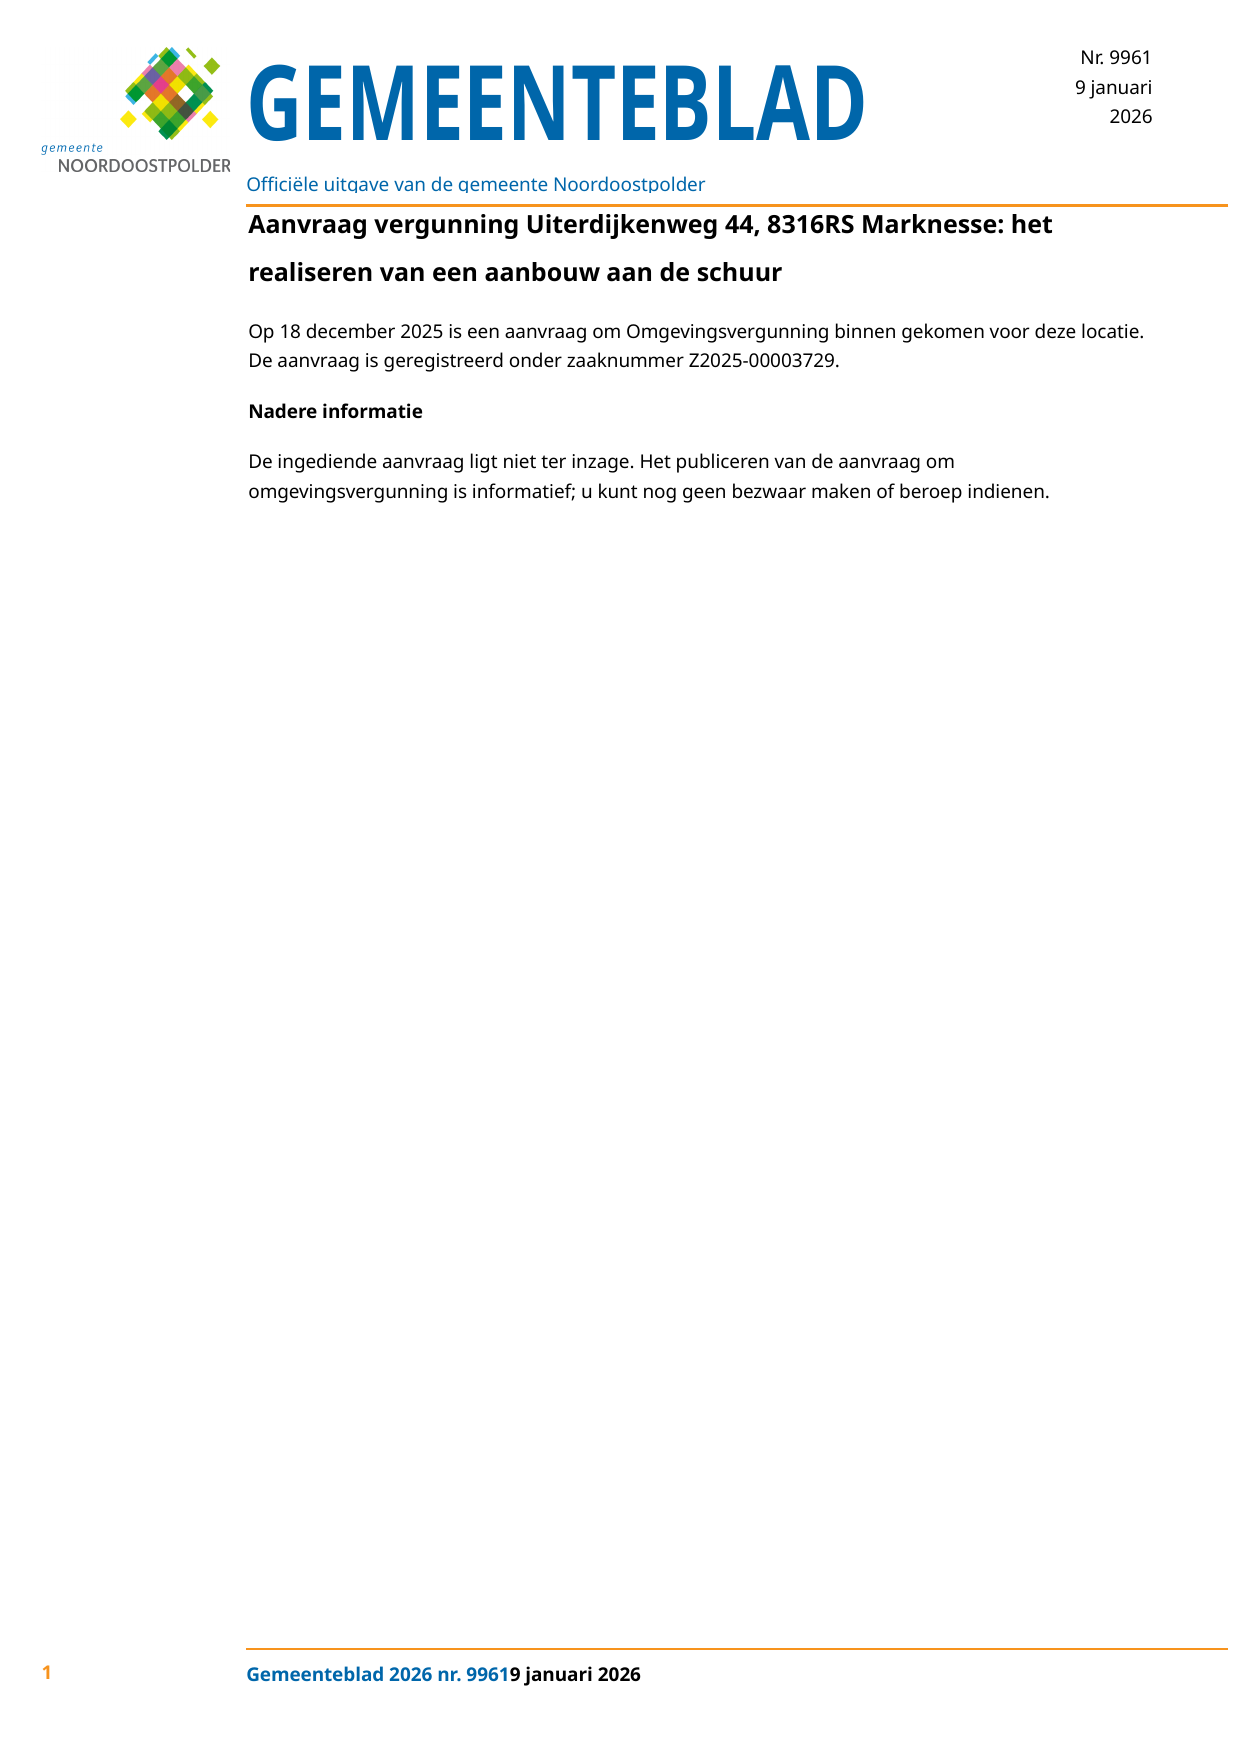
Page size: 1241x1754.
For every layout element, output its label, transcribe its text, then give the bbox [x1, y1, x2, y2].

picture [41, 47, 231, 172]
text Nadere informatie [248, 398, 1152, 424]
text Aanvraag vergunning Uiterdijkenweg 44, 8316RS Marknesse: het realiseren van een aanbouw aan de schuur [248, 207, 1152, 288]
text Op 18 december 2025 is een aanvraag om Omgevingsvergunning binnen gekomen voor deze locatie. De aanvraag is geregistreerd onder zaaknummer Z2025-00003729. [248, 318, 1152, 373]
text De ingediende aanvraag ligt niet ter inzage. Het publiceren van de aanvraag om omgevingsvergunning is informatief; u kunt nog geen bezwaar maken of beroep indienen. [248, 448, 1152, 504]
